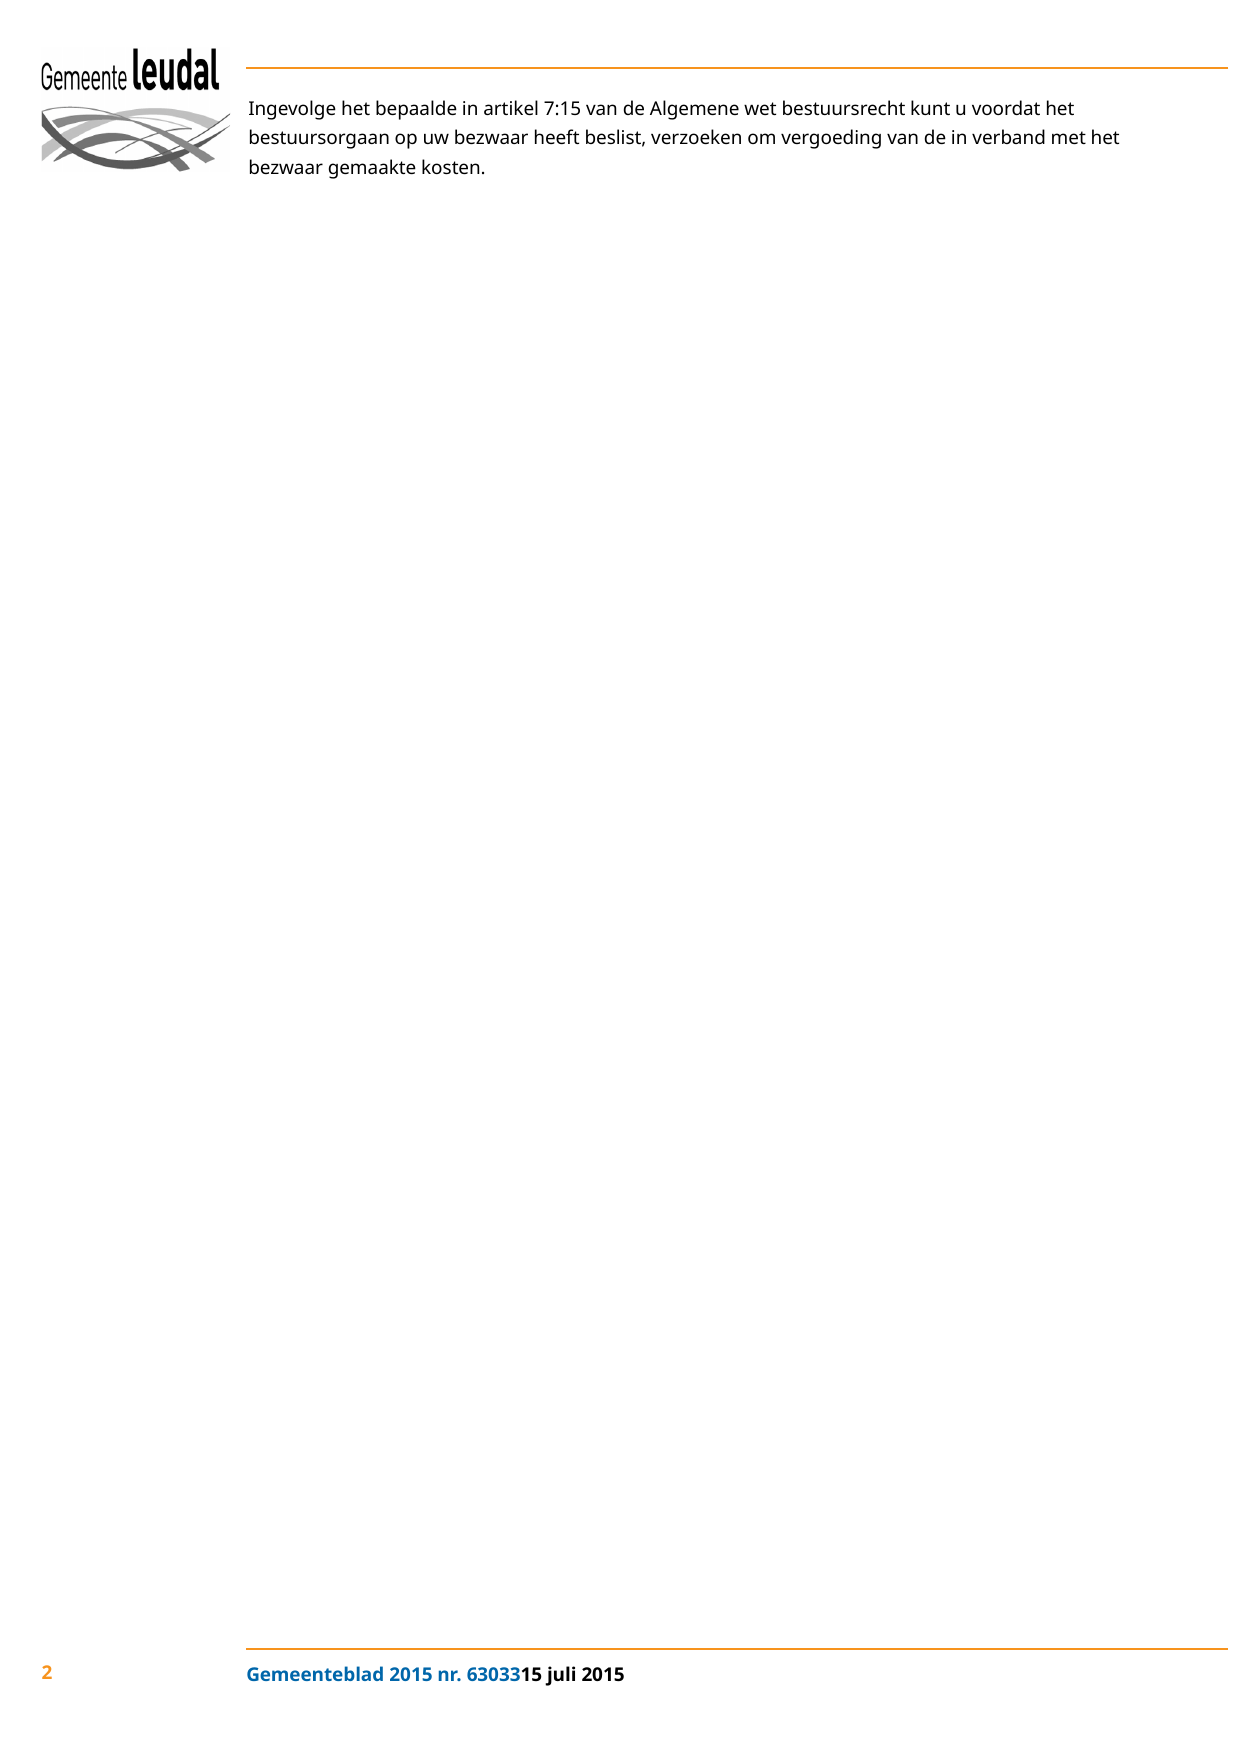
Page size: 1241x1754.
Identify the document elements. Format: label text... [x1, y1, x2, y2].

text Ingevolge het bepaalde in artikel 7:15 van de Algemene wet bestuursrecht kunt u voordat het bestuursorgaan op uw bezwaar heeft beslist, verzoeken om vergoeding van de in verband met het bezwaar gemaakte kosten. [248, 95, 1152, 180]
picture [41, 47, 231, 172]
